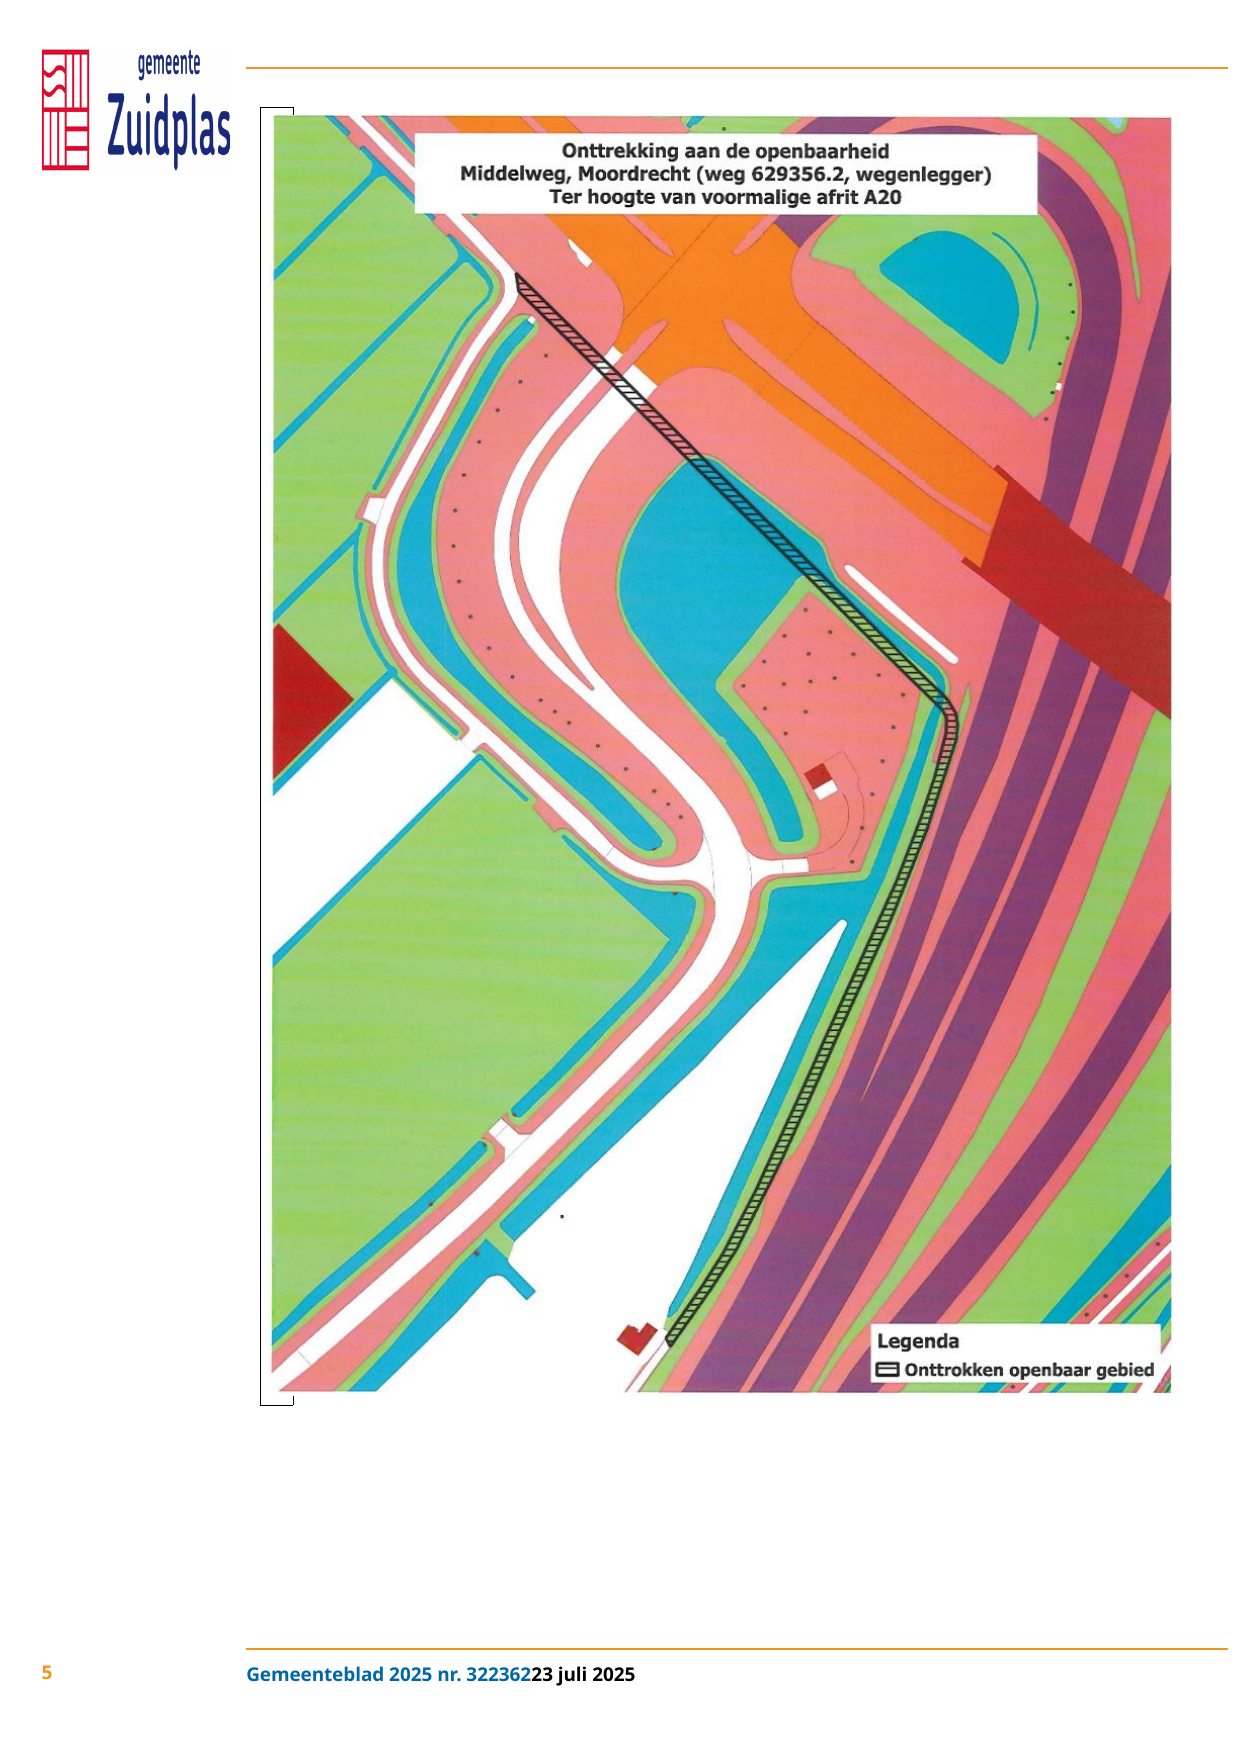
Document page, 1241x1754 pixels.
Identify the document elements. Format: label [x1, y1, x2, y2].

picture [41, 47, 231, 172]
picture [268, 115, 1173, 1396]
